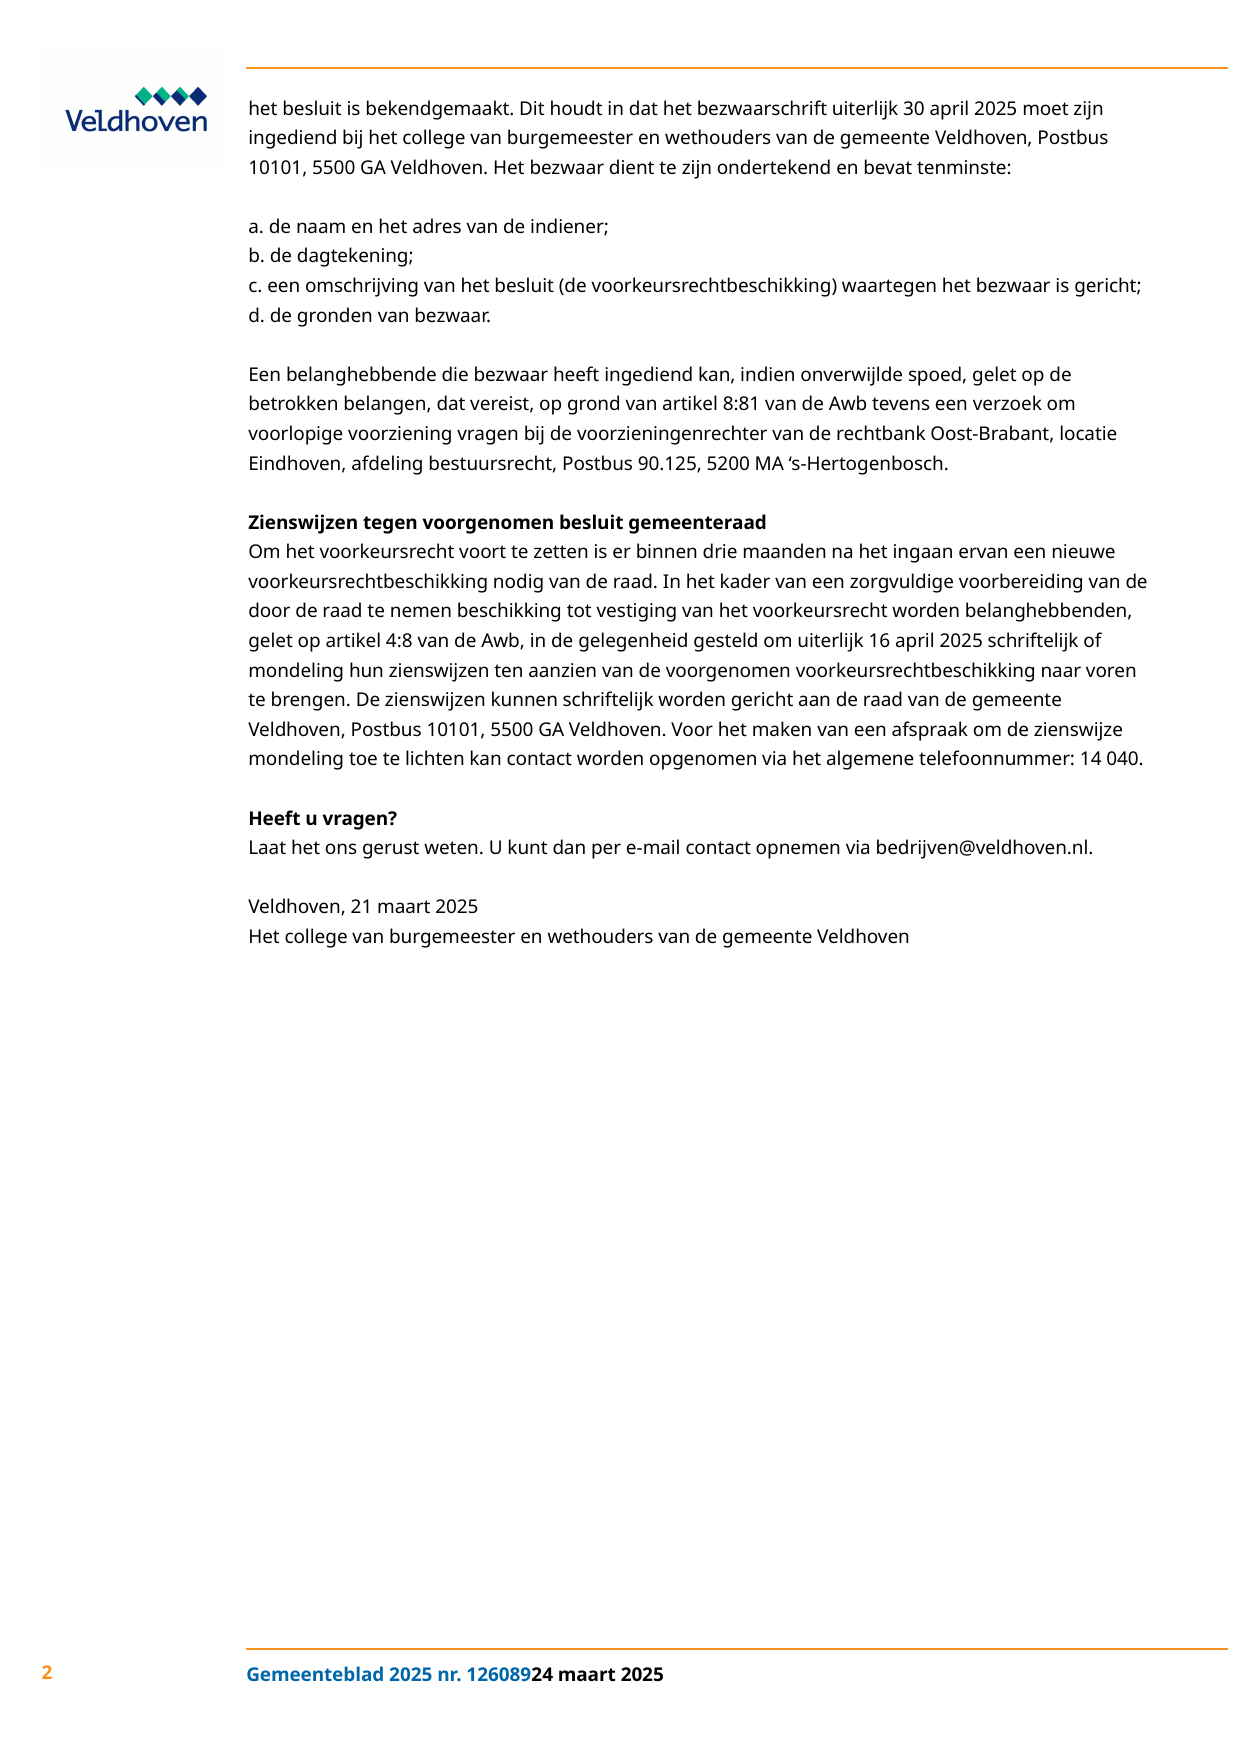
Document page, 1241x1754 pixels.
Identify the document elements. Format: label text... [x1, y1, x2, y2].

picture [41, 47, 231, 172]
text Een belanghebbende die bezwaar heeft ingediend kan, indien onverwijlde spoed, gelet op de betrokken belangen, dat vereist, op grond van artikel 8:81 van de Awb tevens een verzoek om voorlopige voorziening vragen bij de voorzieningenrechter van de rechtbank Oost-Brabant, locatie Eindhoven, afdeling bestuursrecht, Postbus 90.125, 5200 MA ‘s-Hertogenbosch. [248, 361, 1152, 476]
text Zienswijzen tegen voorgenomen besluit gemeenteraad [248, 509, 1152, 535]
text b. de dagtekening; [248, 243, 1152, 268]
text a. de naam en het adres van de indiener; [248, 213, 1152, 239]
text Laat het ons gerust weten. U kunt dan per e-mail contact opnemen via bedrijven@veldhoven.nl. [248, 834, 1152, 860]
text c. een omschrijving van het besluit (de voorkeursrechtbeschikking) waartegen het bezwaar is gericht; [248, 272, 1152, 298]
text het besluit is bekendgemaakt. Dit houdt in dat het bezwaarschrift uiterlijk 30 april 2025 moet zijn ingediend bij het college van burgemeester en wethouders van de gemeente Veldhoven, Postbus 10101, 5500 GA Veldhoven. Het bezwaar dient te zijn ondertekend en bevat tenminste: [248, 95, 1152, 180]
text d. de gronden van bezwaar. [248, 302, 1152, 328]
text Veldhoven, 21 maart 2025 [248, 893, 1152, 919]
text Het college van burgemeester en wethouders van de gemeente Veldhoven [248, 923, 1152, 949]
text Heeft u vragen? [248, 805, 1152, 831]
text Om het voorkeursrecht voort te zetten is er binnen drie maanden na het ingaan ervan een nieuwe voorkeursrechtbeschikking nodig van de raad. In het kader van een zorgvuldige voorbereiding van de door de raad te nemen beschikking tot vestiging van het voorkeursrecht worden belanghebbenden, gelet op artikel 4:8 van de Awb, in de gelegenheid gesteld om uiterlijk 16 april 2025 schriftelijk of mondeling hun zienswijzen ten aanzien van de voorgenomen voorkeursrechtbeschikking naar voren te brengen. De zienswijzen kunnen schriftelijk worden gericht aan de raad van de gemeente Veldhoven, Postbus 10101, 5500 GA Veldhoven. Voor het maken van een afspraak om de zienswijze mondeling toe te lichten kan contact worden opgenomen via het algemene telefoonnummer: 14 040. [248, 538, 1152, 771]
